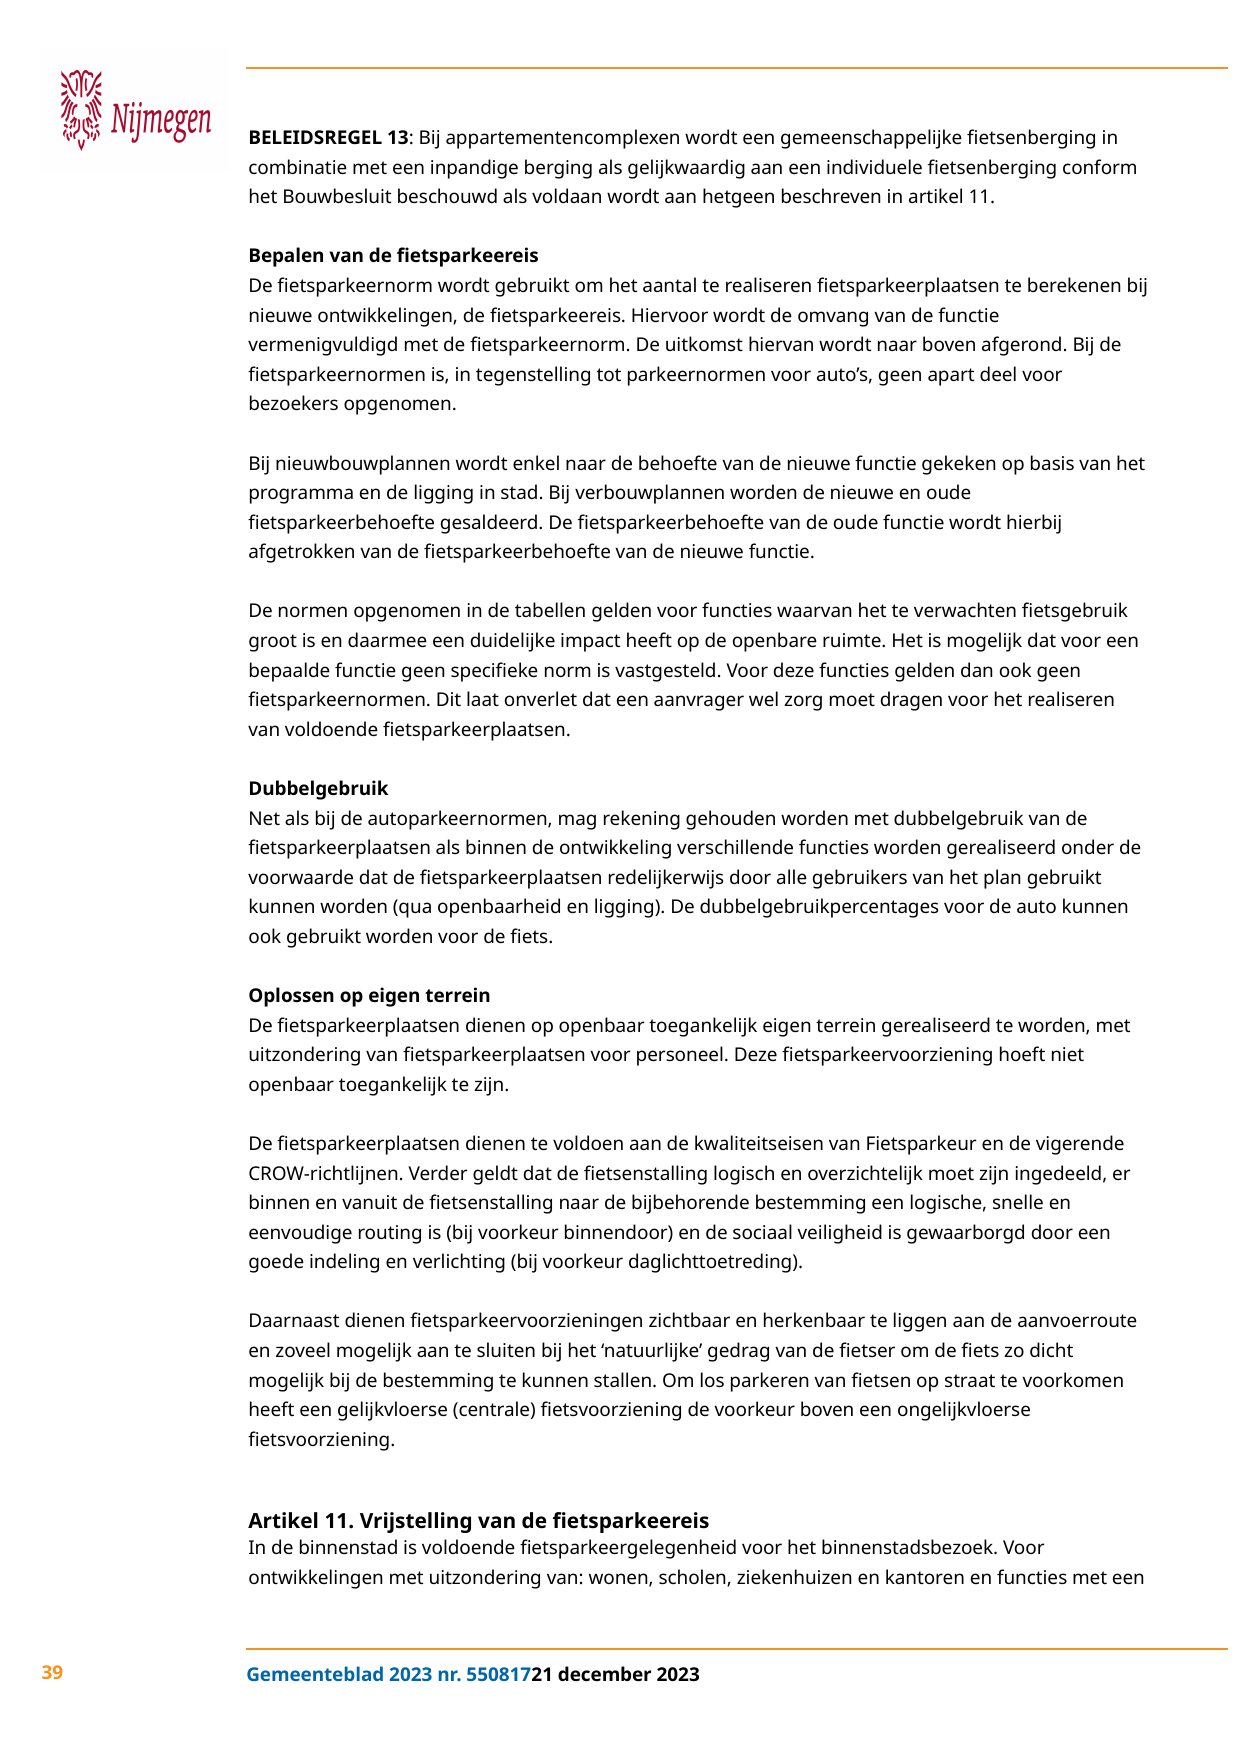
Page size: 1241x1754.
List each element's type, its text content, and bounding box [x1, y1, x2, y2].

text Artikel 11. Vrijstelling van de fietsparkeereis [248, 1506, 1152, 1534]
text BELEIDSREGEL 13: Bij appartementencomplexen wordt een gemeenschappelijke fietsenberging in combinatie met een inpandige berging als gelijkwaardig aan een individuele fietsenberging conform het Bouwbesluit beschouwd als voldaan wordt aan hetgeen beschreven in artikel 11. [248, 124, 1152, 209]
text Dubbelgebruik [248, 775, 1152, 801]
picture [41, 47, 231, 172]
text In de binnenstad is voldoende fietsparkeergelegenheid voor het binnenstadsbezoek. Voor ontwikkelingen met uitzondering van: wonen, scholen, ziekenhuizen en kantoren en functies met een [248, 1534, 1152, 1590]
text De fietsparkeernorm wordt gebruikt om het aantal te realiseren fietsparkeerplaatsen te berekenen bij nieuwe ontwikkelingen, de fietsparkeereis. Hiervoor wordt de omvang van de functie vermenigvuldigd met de fietsparkeernorm. De uitkomst hiervan wordt naar boven afgerond. Bij de fietsparkeernormen is, in tegenstelling tot parkeernormen voor auto’s, geen apart deel voor bezoekers opgenomen. [248, 272, 1152, 416]
text Net als bij de autoparkeernormen, mag rekening gehouden worden met dubbelgebruik van de fietsparkeerplaatsen als binnen de ontwikkeling verschillende functies worden gerealiseerd onder de voorwaarde dat de fietsparkeerplaatsen redelijkerwijs door alle gebruikers van het plan gebruikt kunnen worden (qua openbaarheid en ligging). De dubbelgebruikpercentages voor de auto kunnen ook gebruikt worden voor de fiets. [248, 805, 1152, 949]
text De fietsparkeerplaatsen dienen op openbaar toegankelijk eigen terrein gerealiseerd te worden, met uitzondering van fietsparkeerplaatsen voor personeel. Deze fietsparkeervoorziening hoeft niet openbaar toegankelijk te zijn. [248, 1012, 1152, 1097]
text Daarnaast dienen fietsparkeervoorzieningen zichtbaar en herkenbaar te liggen aan de aanvoerroute en zoveel mogelijk aan te sluiten bij het ‘natuurlijke’ gedrag van de fietser om de fiets zo dicht mogelijk bij de bestemming te kunnen stallen. Om los parkeren van fietsen op straat te voorkomen heeft een gelijkvloerse (centrale) fietsvoorziening de voorkeur boven een ongelijkvloerse fietsvoorziening. [248, 1308, 1152, 1452]
text De normen opgenomen in de tabellen gelden voor functies waarvan het te verwachten fietsgebruik groot is en daarmee een duidelijke impact heeft op de openbare ruimte. Het is mogelijk dat voor een bepaalde functie geen specifieke norm is vastgesteld. Voor deze functies gelden dan ook geen fietsparkeernormen. Dit laat onverlet dat een aanvrager wel zorg moet dragen voor het realiseren van voldoende fietsparkeerplaatsen. [248, 598, 1152, 742]
text De fietsparkeerplaatsen dienen te voldoen aan de kwaliteitseisen van Fietsparkeur en de vigerende CROW-richtlijnen. Verder geldt dat de fietsenstalling logisch en overzichtelijk moet zijn ingedeeld, er binnen en vanuit de fietsenstalling naar de bijbehorende bestemming een logische, snelle en eenvoudige routing is (bij voorkeur binnendoor) en de sociaal veiligheid is gewaarborgd door een goede indeling en verlichting (bij voorkeur daglichttoetreding). [248, 1130, 1152, 1274]
text Bij nieuwbouwplannen wordt enkel naar de behoefte van de nieuwe functie gekeken op basis van het programma en de ligging in stad. Bij verbouwplannen worden de nieuwe en oude fietsparkeerbehoefte gesaldeerd. De fietsparkeerbehoefte van de oude functie wordt hierbij afgetrokken van de fietsparkeerbehoefte van de nieuwe functie. [248, 450, 1152, 564]
text Oplossen op eigen terrein [248, 982, 1152, 1008]
text Bepalen van de fietsparkeereis [248, 243, 1152, 268]
